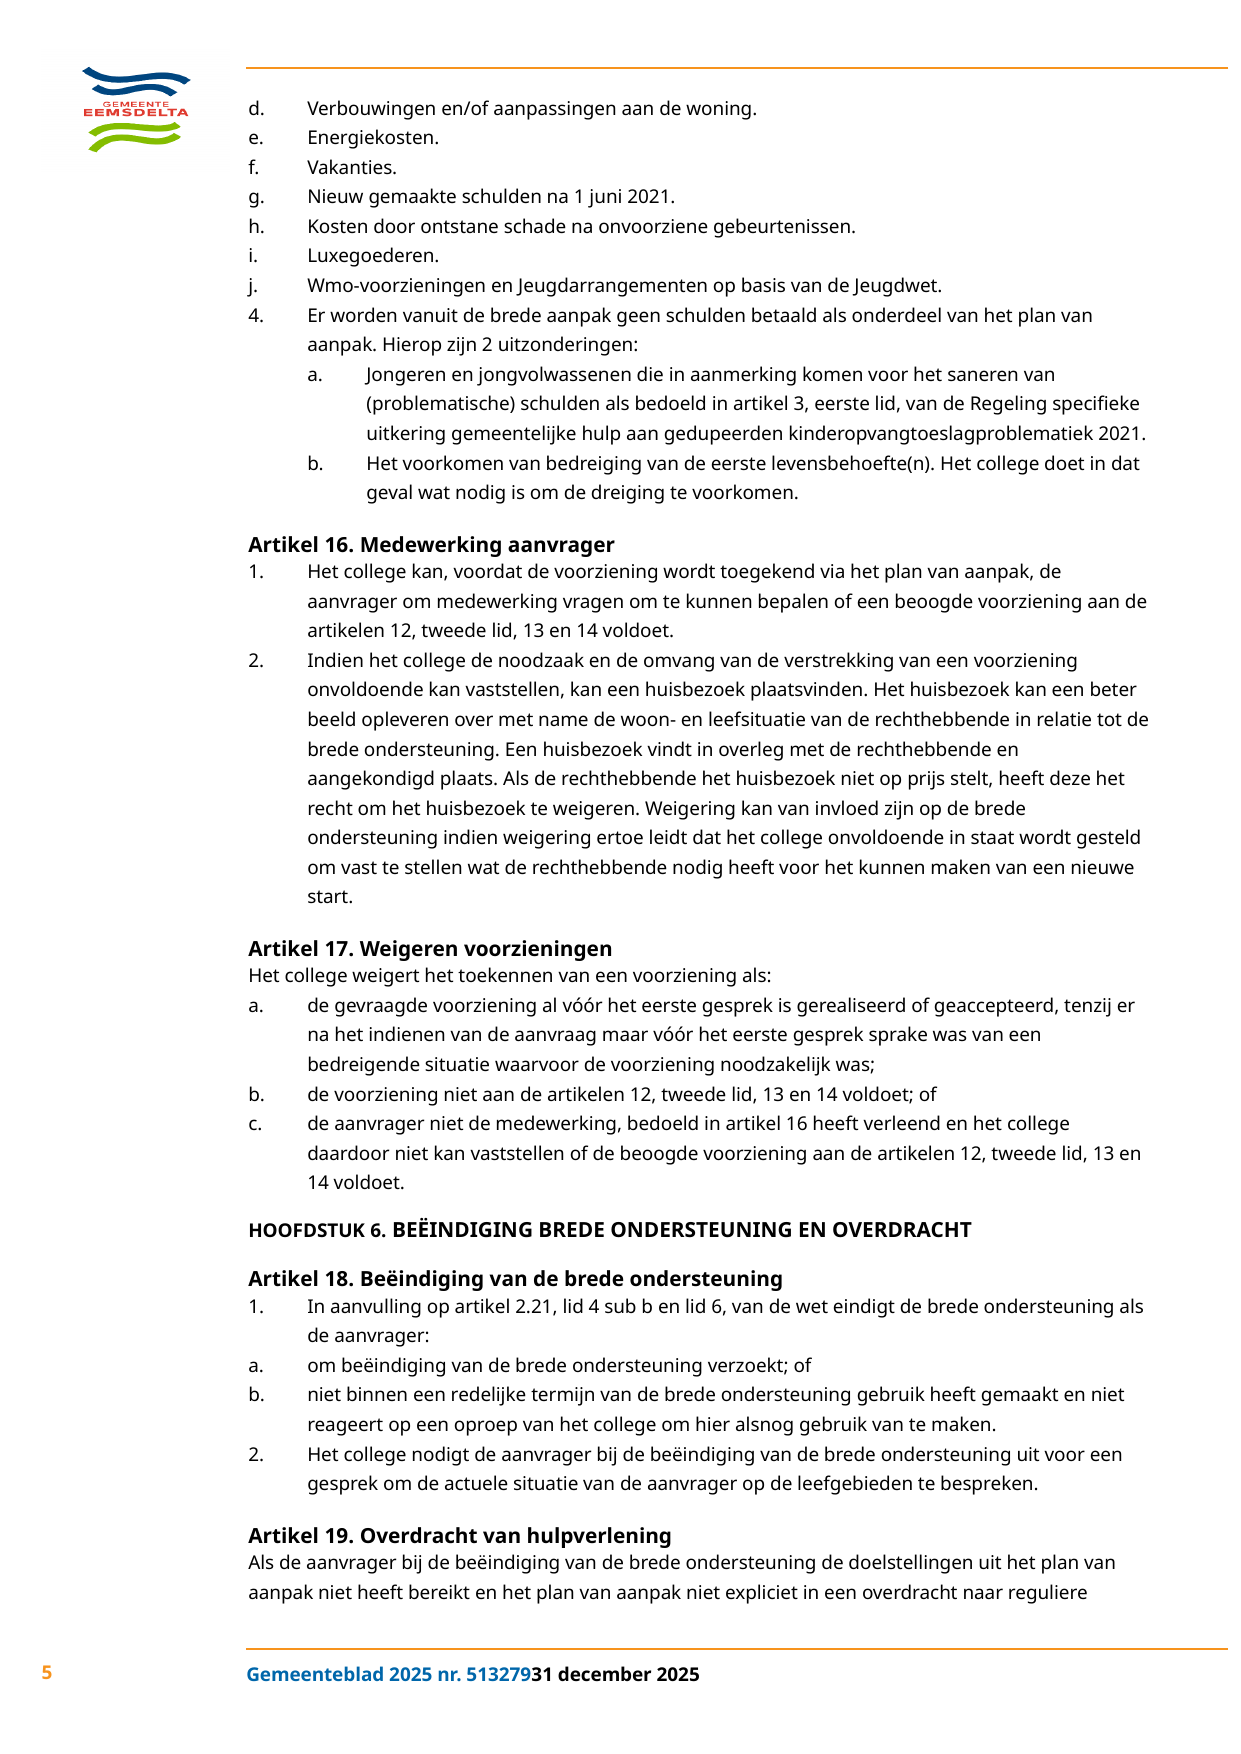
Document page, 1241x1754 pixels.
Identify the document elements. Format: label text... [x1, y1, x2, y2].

text Als de aanvrager bij de beëindiging van de brede ondersteuning de doelstellingen uit het plan van aanpak niet heeft bereikt en het plan van aanpak niet expliciet in een overdracht naar reguliere [248, 1549, 1152, 1604]
text Artikel 18. Beëindiging van de brede ondersteuning [248, 1264, 1152, 1293]
list Kosten door ontstane schade na onvoorziene gebeurtenissen. [248, 213, 1152, 239]
list Nieuw gemaakte schulden na 1 juni 2021. [248, 183, 1152, 209]
list Indien het college de noodzaak en de omvang van de verstrekking van een voorziening onvoldoende kan vaststellen, kan een huisbezoek plaatsvinden. Het huisbezoek kan een beter beeld opleveren over met name de woon- en leefsituatie van de rechthebbende in relatie tot de brede ondersteuning. Een huisbezoek vindt in overleg met de rechthebbende en aangekondigd plaats. Als de rechthebbende het huisbezoek niet op prijs stelt, heeft deze het recht om het huisbezoek te weigeren. Weigering kan van invloed zijn op de brede ondersteuning indien weigering ertoe leidt dat het college onvoldoende in staat wordt gesteld om vast te stellen wat de rechthebbende nodig heeft voor het kunnen maken van een nieuwe start. [248, 647, 1152, 909]
list Energiekosten. [248, 124, 1152, 150]
list om beëindiging van de brede ondersteuning verzoekt; of [248, 1352, 1152, 1378]
list de aanvrager niet de medewerking, bedoeld in artikel 16 heeft verleend en het college daardoor niet kan vaststellen of de beoogde voorziening aan de artikelen 12, tweede lid, 13 en 14 voldoet. [248, 1110, 1152, 1195]
list Het college kan, voordat de voorziening wordt toegekend via het plan van aanpak, de aanvrager om medewerking vragen om te kunnen bepalen of een beoogde voorziening aan de artikelen 12, tweede lid, 13 en 14 voldoet. [248, 558, 1152, 643]
list de voorziening niet aan de artikelen 12, tweede lid, 13 en 14 voldoet; of [248, 1081, 1152, 1107]
list niet binnen een redelijke termijn van de brede ondersteuning gebruik heeft gemaakt en niet reageert op een oproep van het college om hier alsnog gebruik van te maken. [248, 1382, 1152, 1437]
list Luxegoederen. [248, 243, 1152, 268]
list Jongeren en jongvolwassenen die in aanmerking komen voor het saneren van (problematische) schulden als bedoeld in artikel 3, eerste lid, van de Regeling specifieke uitkering gemeentelijke hulp aan gedupeerden kinderopvangtoeslagproblematiek 2021. [307, 361, 1152, 446]
list Vakanties. [248, 154, 1152, 180]
text Artikel 16. Medewerking aanvrager [248, 530, 1152, 558]
text Artikel 19. Overdracht van hulpverlening [248, 1521, 1152, 1549]
text Artikel 17. Weigeren voorzieningen [248, 934, 1152, 962]
list Wmo-voorzieningen en Jeugdarrangementen op basis van de Jeugdwet. [248, 272, 1152, 298]
list In aanvulling op artikel 2.21, lid 4 sub b en lid 6, van de wet eindigt de brede ondersteuning als de aanvrager: [248, 1293, 1152, 1348]
picture [41, 47, 231, 172]
list Er worden vanuit de brede aanpak geen schulden betaald als onderdeel van het plan van aanpak. Hierop zijn 2 uitzonderingen: [248, 302, 1152, 357]
list Het college nodigt de aanvrager bij de beëindiging van de brede ondersteuning uit voor een gesprek om de actuele situatie van de aanvrager op de leefgebieden te bespreken. [248, 1441, 1152, 1496]
list Het voorkomen van bedreiging van de eerste levensbehoefte(n). Het college doet in dat geval wat nodig is om de dreiging te voorkomen. [307, 450, 1152, 505]
text Het college weigert het toekennen van een voorziening als: [248, 962, 1152, 988]
text HOOFDSTUK 6. BEËINDIGING BREDE ONDERSTEUNING EN OVERDRACHT [248, 1215, 1152, 1244]
list Verbouwingen en/of aanpassingen aan de woning. [248, 95, 1152, 121]
list de gevraagde voorziening al vóór het eerste gesprek is gerealiseerd of geaccepteerd, tenzij er na het indienen van de aanvraag maar vóór het eerste gesprek sprake was van een bedreigende situatie waarvoor de voorziening noodzakelijk was; [248, 992, 1152, 1077]
